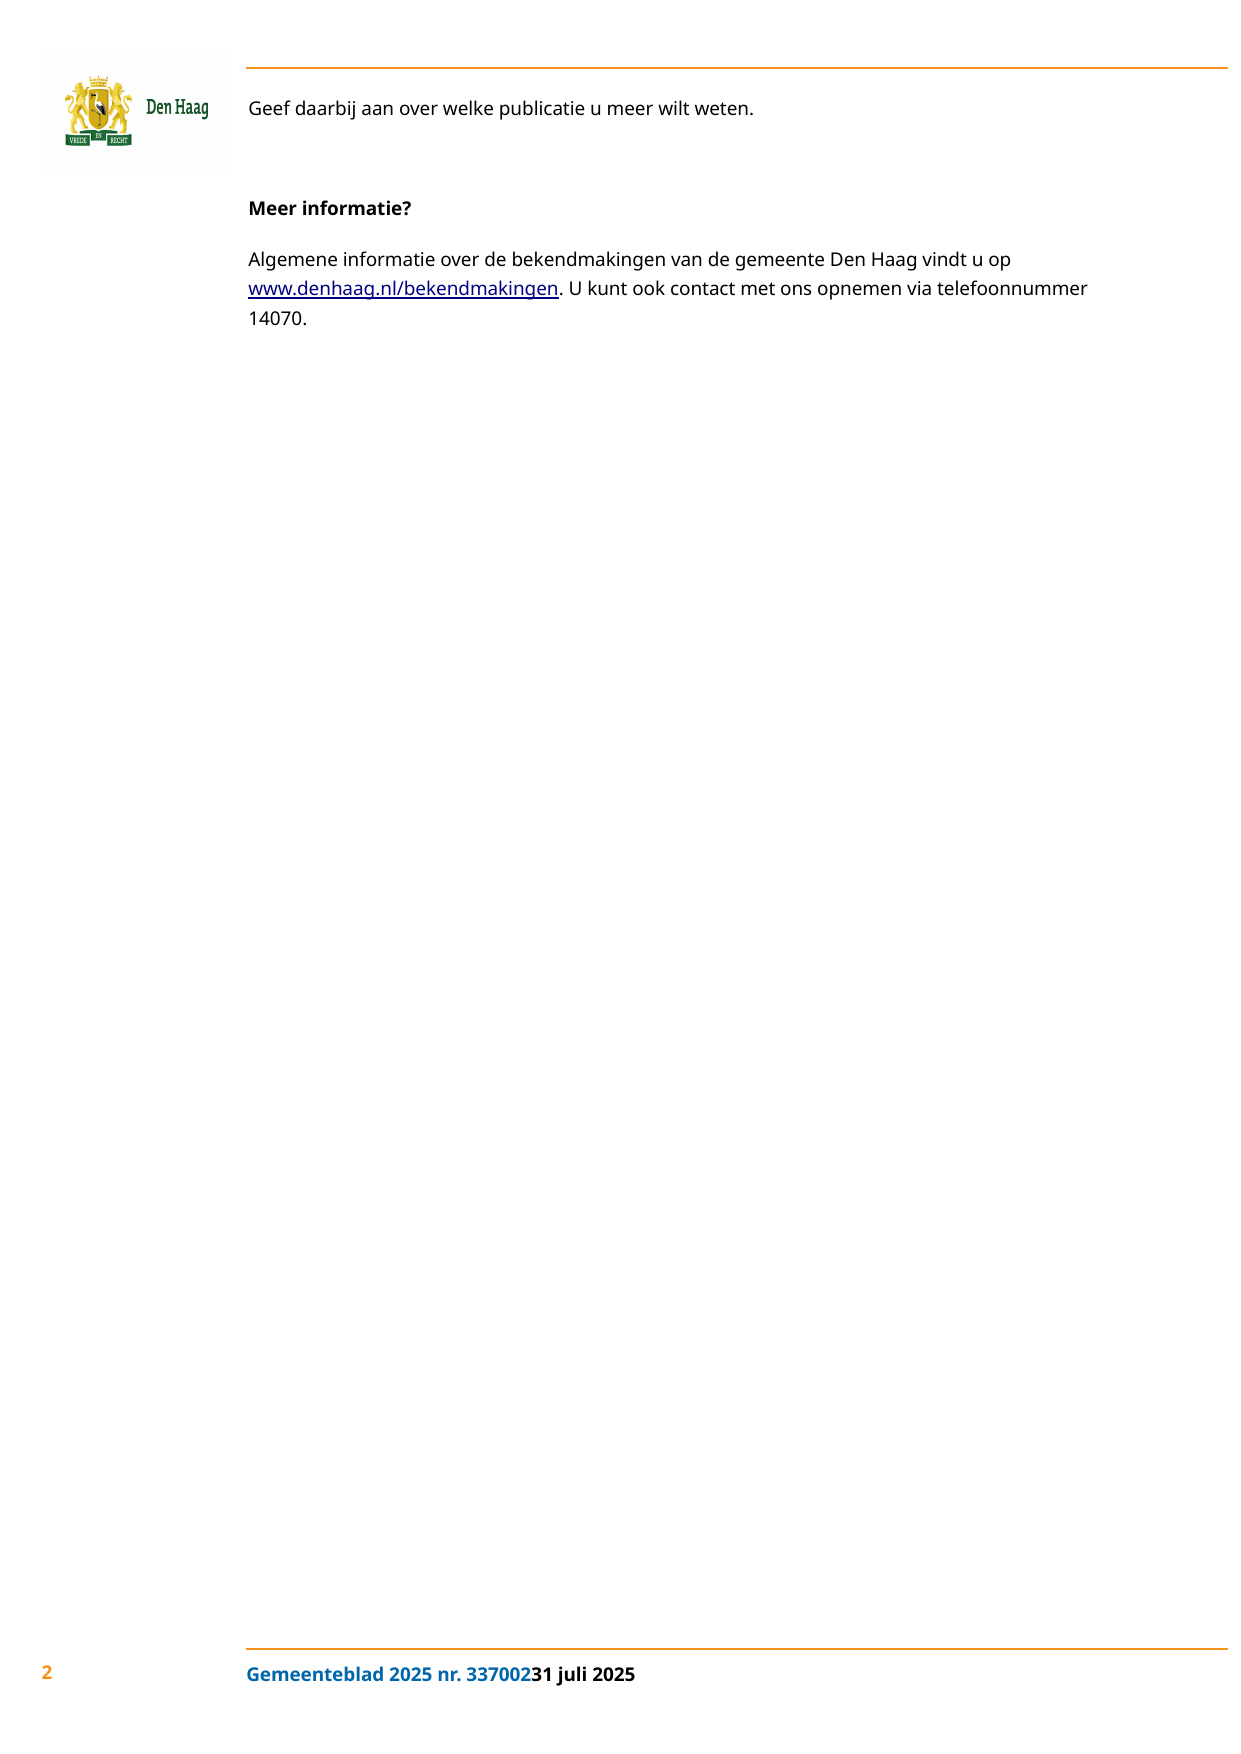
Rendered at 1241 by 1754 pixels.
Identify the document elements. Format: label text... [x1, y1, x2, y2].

text Algemene informatie over de bekendmakingen van de gemeente Den Haag vindt u op www.denhaag.nl/bekendmakingen. U kunt ook contact met ons opnemen via telefoonnummer 14070. [248, 246, 1152, 331]
text Geef daarbij aan over welke publicatie u meer wilt weten. [248, 95, 1152, 121]
text Meer informatie? [248, 196, 1152, 221]
picture [41, 47, 231, 172]
